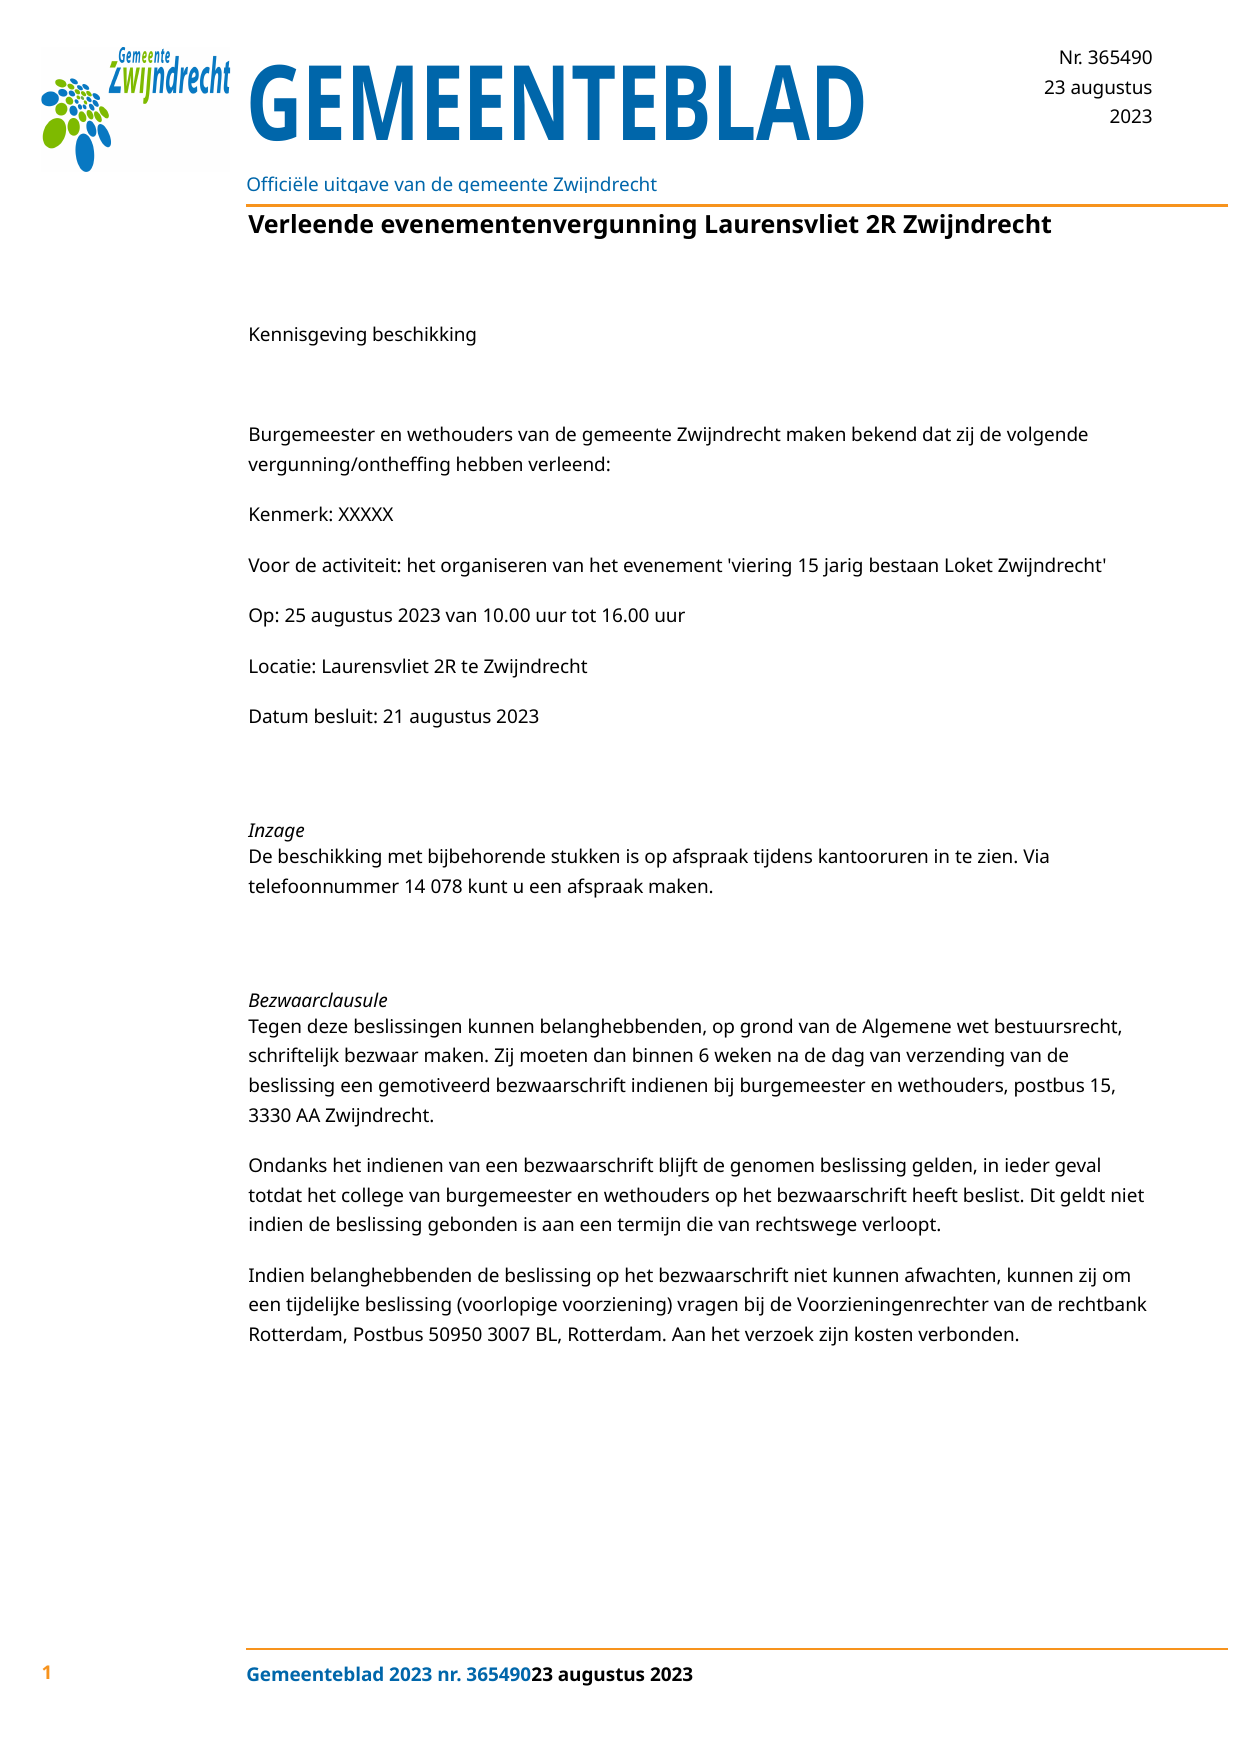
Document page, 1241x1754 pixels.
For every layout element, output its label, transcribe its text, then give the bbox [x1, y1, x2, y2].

text Verleende evenementenvergunning Laurensvliet 2R Zwijndrecht [248, 207, 1152, 241]
text Datum besluit: 21 augustus 2023 [248, 703, 1152, 729]
text Burgemeester en wethouders van de gemeente Zwijndrecht maken bekend dat zij de volgende vergunning/ontheffing hebben verleend: [248, 422, 1152, 477]
text Indien belanghebbenden de beslissing op het bezwaarschrift niet kunnen afwachten, kunnen zij om een tijdelijke beslissing (voorlopige voorziening) vragen bij de Voorzieningenrechter van de rechtbank Rotterdam, Postbus 50950 3007 BL, Rotterdam. Aan het verzoek zijn kosten verbonden. [248, 1262, 1152, 1347]
text Voor de activiteit: het organiseren van het evenement 'viering 15 jarig bestaan Loket Zwijndrecht' [248, 552, 1152, 578]
text Op: 25 augustus 2023 van 10.00 uur tot 16.00 uur [248, 602, 1152, 628]
text Locatie: Laurensvliet 2R te Zwijndrecht [248, 653, 1152, 678]
text Bezwaarclausule [248, 987, 1152, 1013]
text Ondanks het indienen van een bezwaarschrift blijft de genomen beslissing gelden, in ieder geval totdat het college van burgemeester en wethouders op het bezwaarschrift heeft beslist. Dit geldt niet indien de beslissing gebonden is aan een termijn die van rechtswege verloopt. [248, 1152, 1152, 1237]
text Kennisgeving beschikking [248, 321, 1152, 346]
text Kenmerk: XXXXX [248, 502, 1152, 527]
text Tegen deze beslissingen kunnen belanghebbenden, op grond van de Algemene wet bestuursrecht, schriftelijk bezwaar maken. Zij moeten dan binnen 6 weken na de dag van verzending van de beslissing een gemotiveerd bezwaarschrift indienen bij burgemeester en wethouders, postbus 15, 3330 AA Zwijndrecht. [248, 1013, 1152, 1127]
text Inzage [248, 818, 1152, 843]
picture [41, 47, 231, 172]
text De beschikking met bijbehorende stukken is op afspraak tijdens kantooruren in te zien. Via telefoonnummer 14 078 kunt u een afspraak maken. [248, 843, 1152, 899]
